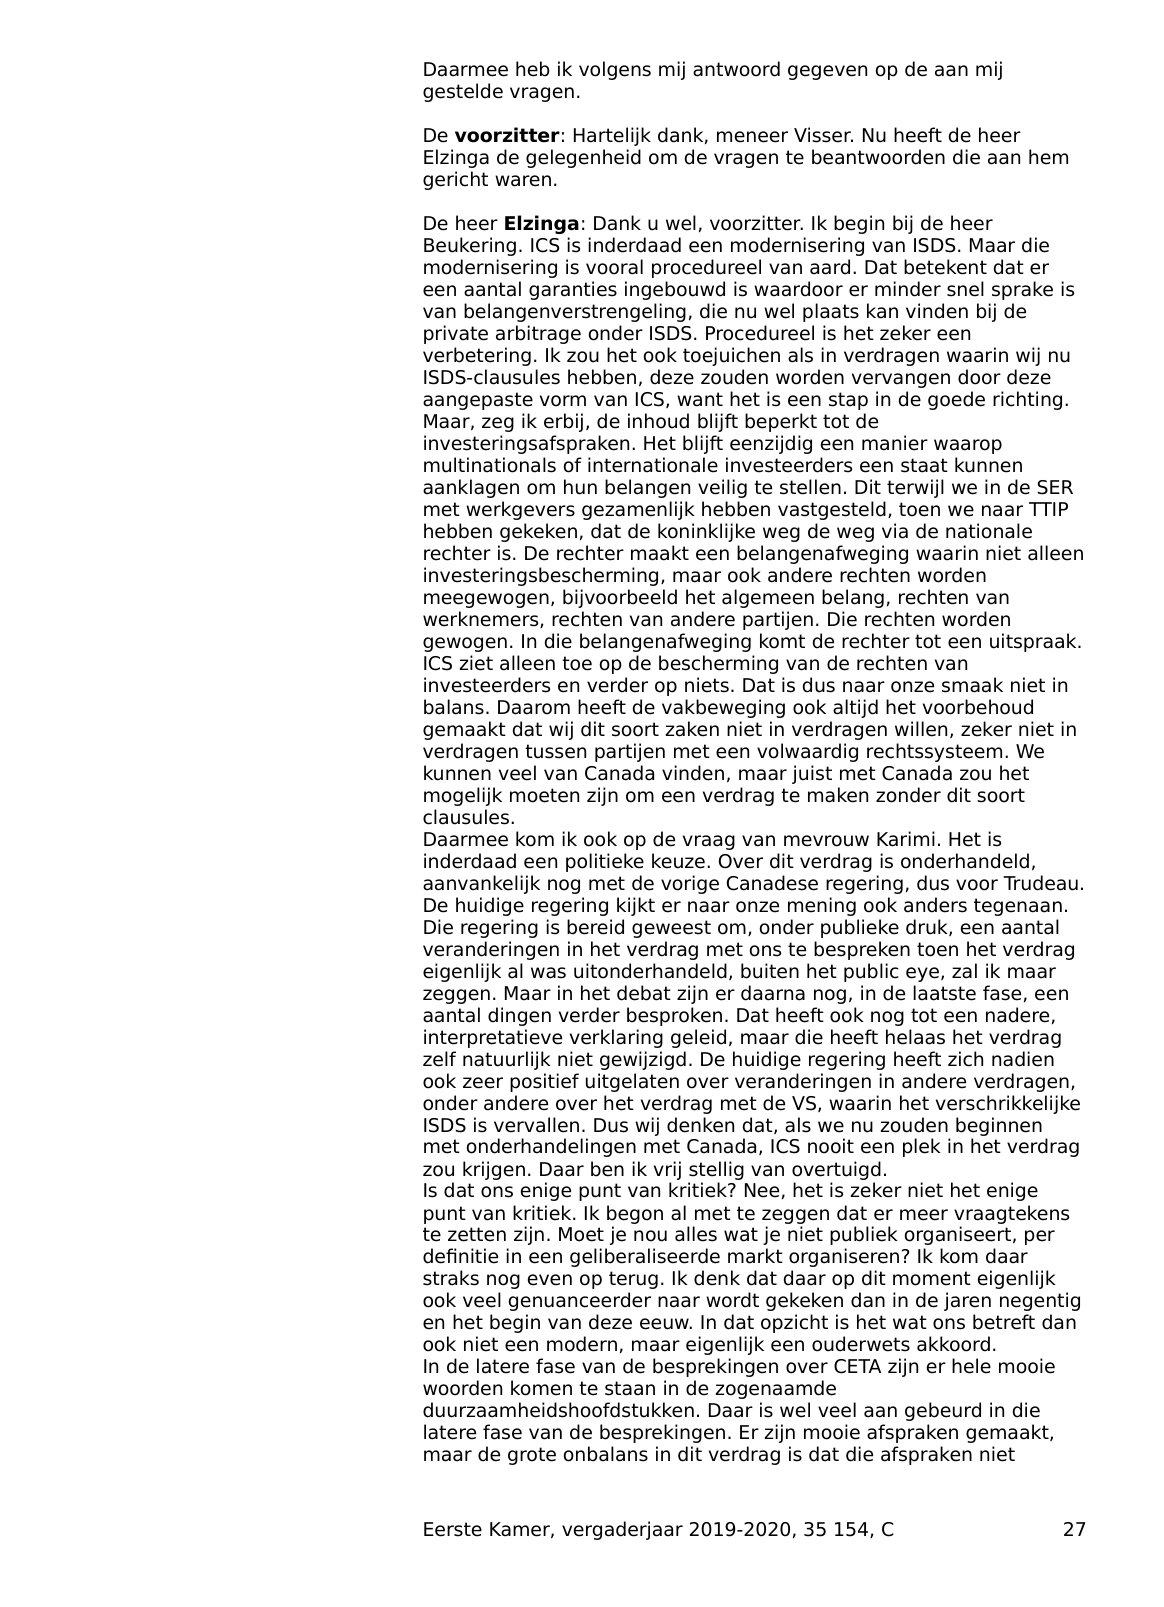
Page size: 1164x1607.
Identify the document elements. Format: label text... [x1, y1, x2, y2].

text Daarmee kom ik ook op de vraag van mevrouw Karimi. Het is inderdaad een politieke keuze. Over dit verdrag is onderhandeld, aanvankelijk nog met de vorige Canadese regering, dus voor Trudeau. De huidige regering kijkt er naar onze mening ook anders tegenaan. Die regering is bereid geweest om, onder publieke druk, een aantal veranderingen in het verdrag met ons te bespreken toen het verdrag eigenlijk al was uitonderhandeld, buiten het public eye, zal ik maar zeggen. Maar in het debat zijn er daarna nog, in de laatste fase, een aantal dingen verder besproken. Dat heeft ook nog tot een nadere, interpretatieve verklaring geleid, maar die heeft helaas het verdrag zelf natuurlijk niet gewijzigd. De huidige regering heeft zich nadien ook zeer positief uitgelaten over veranderingen in andere verdragen, onder andere over het verdrag met de VS, waarin het verschrikkelijke ISDS is vervallen. Dus wij denken dat, als we nu zouden beginnen met onderhandelingen met Canada, ICS nooit een plek in het verdrag zou krijgen. Daar ben ik vrij stellig van overtuigd. [422, 829, 1087, 1180]
text De heer Elzinga: Dank u wel, voorzitter. Ik begin bij de heer Beukering. ICS is inderdaad een modernisering van ISDS. Maar die modernisering is vooral procedureel van aard. Dat betekent dat er een aantal garanties ingebouwd is waardoor er minder snel sprake is van belangenverstrengeling, die nu wel plaats kan vinden bij de private arbitrage onder ISDS. Procedureel is het zeker een verbetering. Ik zou het ook toejuichen als in verdragen waarin wij nu ISDS-clausules hebben, deze zouden worden vervangen door deze aangepaste vorm van ICS, want het is een stap in de goede richting. Maar, zeg ik erbij, de inhoud blijft beperkt tot de investeringsafspraken. Het blijft eenzijdig een manier waarop multinationals of internationale investeerders een staat kunnen aanklagen om hun belangen veilig te stellen. Dit terwijl we in de SER met werkgevers gezamenlijk hebben vastgesteld, toen we naar TTIP hebben gekeken, dat de koninklijke weg de weg via de nationale rechter is. De rechter maakt een belangenafweging waarin niet alleen investeringsbescherming, maar ook andere rechten worden meegewogen, bijvoorbeeld het algemeen belang, rechten van werknemers, rechten van andere partijen. Die rechten worden gewogen. In die belangenafweging komt de rechter tot een uitspraak. ICS ziet alleen toe op de bescherming van de rechten van investeerders en verder op niets. Dat is dus naar onze smaak niet in balans. Daarom heeft de vakbeweging ook altijd het voorbehoud gemaakt dat wij dit soort zaken niet in verdragen willen, zeker niet in verdragen tussen partijen met een volwaardig rechtssysteem. We kunnen veel van Canada vinden, maar juist met Canada zou het mogelijk moeten zijn om een verdrag te maken zonder dit soort clausules. [422, 213, 1087, 829]
text In de latere fase van de besprekingen over CETA zijn er hele mooie woorden komen te staan in de zogenaamde duurzaamheidshoofdstukken. Daar is wel veel aan gebeurd in die latere fase van de besprekingen. Er zijn mooie afspraken gemaakt, maar de grote onbalans in dit verdrag is dat die afspraken niet [422, 1356, 1087, 1466]
text Is dat ons enige punt van kritiek? Nee, het is zeker niet het enige punt van kritiek. Ik begon al met te zeggen dat er meer vraagtekens te zetten zijn. Moet je nou alles wat je niet publiek organiseert, per definitie in een geliberaliseerde markt organiseren? Ik kom daar straks nog even op terug. Ik denk dat daar op dit moment eigenlijk ook veel genuanceerder naar wordt gekeken dan in de jaren negentig en het begin van deze eeuw. In dat opzicht is het wat ons betreft dan ook niet een modern, maar eigenlijk een ouderwets akkoord. [422, 1180, 1087, 1356]
text De voorzitter: Hartelijk dank, meneer Visser. Nu heeft de heer Elzinga de gelegenheid om de vragen te beantwoorden die aan hem gericht waren. [422, 125, 1087, 191]
text Daarmee heb ik volgens mij antwoord gegeven op de aan mij gestelde vragen. [422, 59, 1087, 103]
